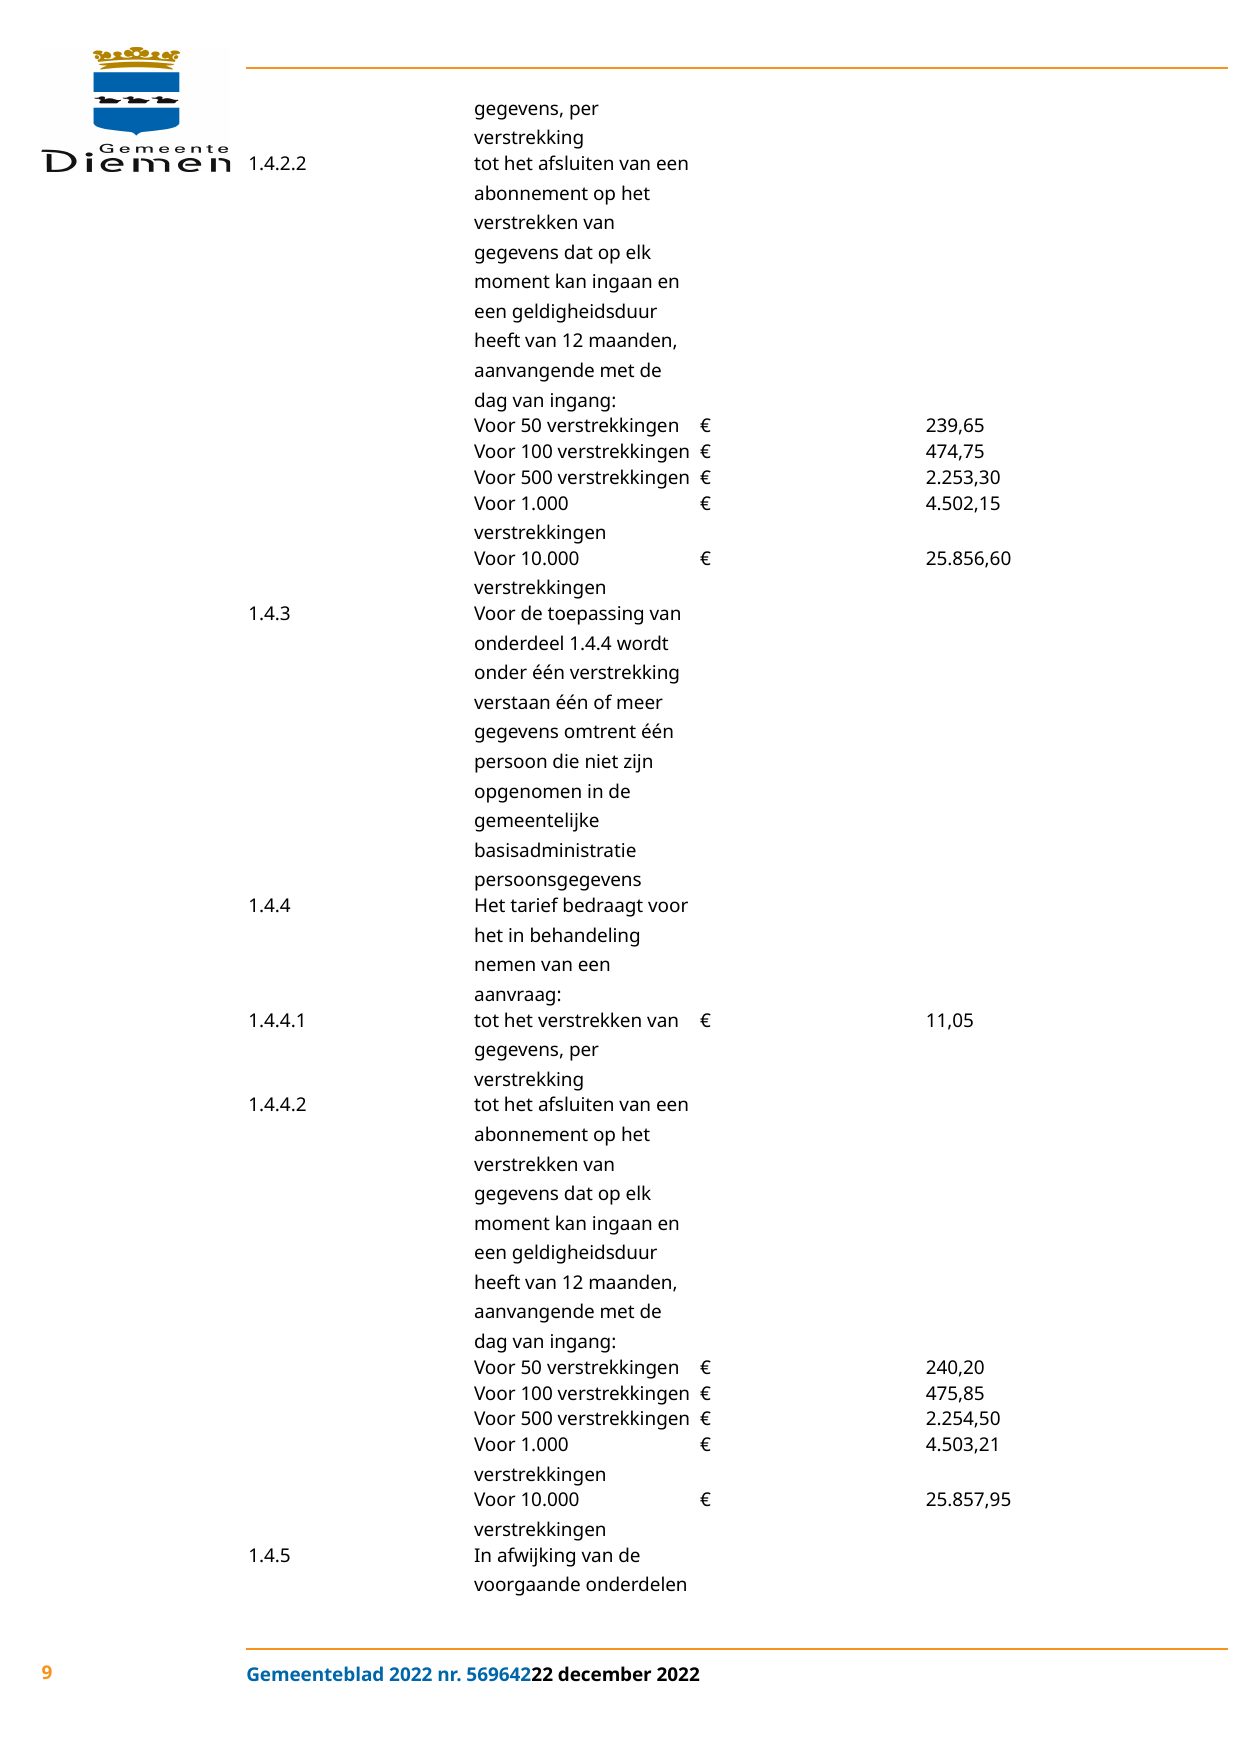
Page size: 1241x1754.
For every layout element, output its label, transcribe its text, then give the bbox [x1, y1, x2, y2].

table_cell tot het verstrekken van gegevens, per verstrekking [474, 1007, 700, 1092]
table_cell [248, 413, 474, 438]
table_cell Voor 100 verstrekkingen [474, 1380, 700, 1406]
table_cell 474,75 [926, 438, 1152, 464]
table_cell Voor 50 verstrekkingen [474, 1354, 700, 1380]
table_cell [926, 1542, 1152, 1597]
table_cell 25.857,95 [926, 1487, 1152, 1542]
table_cell 1.4.3 [248, 600, 474, 892]
table_cell [248, 1406, 474, 1431]
table_cell € [700, 1380, 926, 1406]
table_cell tot het afsluiten van een abonnement op het verstrekken van gegevens dat op elk moment kan ingaan en een geldigheidsduur heeft van 12 maanden, aanvangende met de dag van ingang: [474, 150, 700, 412]
table_cell € [700, 464, 926, 490]
table_cell [926, 150, 1152, 412]
table_cell [926, 892, 1152, 1007]
table_cell 11,05 [926, 1007, 1152, 1092]
table_cell [248, 1354, 474, 1380]
table_cell Voor 10.000 verstrekkingen [474, 1487, 700, 1542]
table_cell € [700, 1487, 926, 1542]
table_cell Voor 500 verstrekkingen [474, 1406, 700, 1431]
table_cell € [700, 413, 926, 438]
table_cell 1.4.5 [248, 1542, 474, 1597]
table_cell [700, 1542, 926, 1597]
table_cell 2.254,50 [926, 1406, 1152, 1431]
table_cell [926, 1092, 1152, 1354]
table_cell € [700, 1354, 926, 1380]
table_cell Voor 500 verstrekkingen [474, 464, 700, 490]
table_cell [700, 892, 926, 1007]
table_cell [700, 150, 926, 412]
table_cell Voor 1.000 verstrekkingen [474, 490, 700, 545]
table_cell [248, 95, 474, 150]
table_cell 4.502,15 [926, 490, 1152, 545]
table_cell [248, 1431, 474, 1487]
table_cell [926, 600, 1152, 892]
table_cell tot het afsluiten van een abonnement op het verstrekken van gegevens dat op elk moment kan ingaan en een geldigheidsduur heeft van 12 maanden, aanvangende met de dag van ingang: [474, 1092, 700, 1354]
table_cell [700, 1092, 926, 1354]
table_cell [248, 464, 474, 490]
table_cell [926, 95, 1152, 150]
table_cell 25.856,60 [926, 545, 1152, 600]
table_cell Voor 50 verstrekkingen [474, 413, 700, 438]
table_cell 1.4.4.2 [248, 1092, 474, 1354]
table_cell [248, 545, 474, 600]
table_cell [700, 600, 926, 892]
table_cell In afwijking van de voorgaande onderdelen [474, 1542, 700, 1597]
table_cell Het tarief bedraagt voor het in behandeling nemen van een aanvraag: [474, 892, 700, 1007]
table_cell € [700, 490, 926, 545]
picture [41, 47, 231, 172]
table_cell [248, 438, 474, 464]
table_cell Voor 10.000 verstrekkingen [474, 545, 700, 600]
table_cell Voor 1.000 verstrekkingen [474, 1431, 700, 1487]
table_cell € [700, 545, 926, 600]
table_cell [700, 95, 926, 150]
table_cell [248, 490, 474, 545]
table_cell gegevens, per verstrekking [474, 95, 700, 150]
table_cell Voor de toepassing van onderdeel 1.4.4 wordt onder één verstrekking verstaan één of meer gegevens omtrent één persoon die niet zijn opgenomen in de gemeentelijke basisadministratie persoonsgegevens [474, 600, 700, 892]
table_cell € [700, 438, 926, 464]
table_cell 239,65 [926, 413, 1152, 438]
table_cell 1.4.4.1 [248, 1007, 474, 1092]
table_cell 240,20 [926, 1354, 1152, 1380]
table_cell [248, 1380, 474, 1406]
table_cell 475,85 [926, 1380, 1152, 1406]
table_cell € [700, 1007, 926, 1092]
table_cell 2.253,30 [926, 464, 1152, 490]
table_cell 1.4.4 [248, 892, 474, 1007]
table_cell [248, 1487, 474, 1542]
table_cell 4.503,21 [926, 1431, 1152, 1487]
table_cell € [700, 1406, 926, 1431]
table_cell € [700, 1431, 926, 1487]
table_cell 1.4.2.2 [248, 150, 474, 412]
table_cell Voor 100 verstrekkingen [474, 438, 700, 464]
